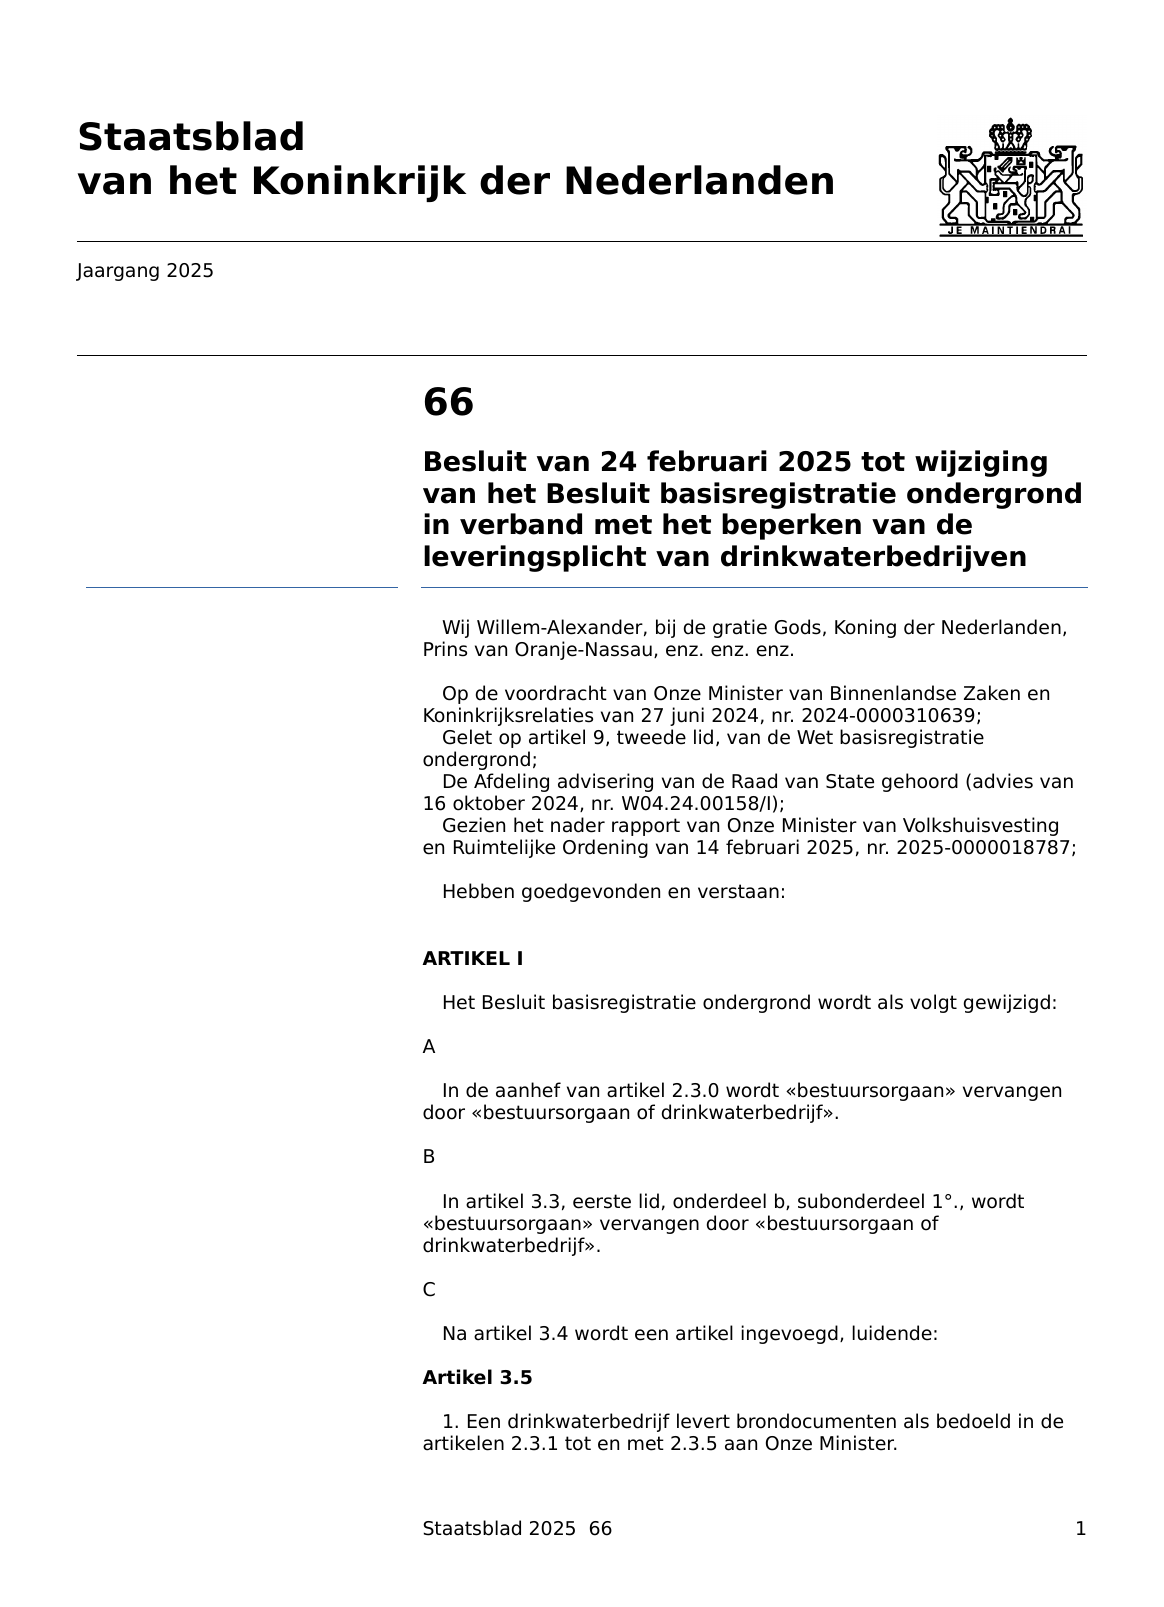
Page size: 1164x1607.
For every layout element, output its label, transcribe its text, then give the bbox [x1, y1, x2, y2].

table_header Staatsblad van het Koninkrijk der Nederlanden [77, 100, 886, 241]
text A [422, 1036, 1087, 1058]
text Besluit van 24 februari 2025 tot wijziging van het Besluit basisregistratie ondergrond in verband met het beperken van de leveringsplicht van drinkwaterbedrijven [422, 447, 1087, 573]
text In artikel 3.3, eerste lid, onderdeel b, subonderdeel 1°., wordt «bestuursorgaan» vervangen door «bestuursorgaan of drinkwaterbedrijf». [422, 1191, 1087, 1256]
subtitle 66 [422, 381, 1087, 424]
text Hebben goedgevonden en verstaan: [422, 881, 1087, 903]
subtitle Artikel 3.5 [422, 1367, 1087, 1389]
text 1. Een drinkwaterbedrijf levert brondocumenten als bedoeld in de artikelen 2.3.1 tot en met 2.3.5 aan Onze Minister. [422, 1411, 1087, 1455]
text Het Besluit basisregistratie ondergrond wordt als volgt gewijzigd: [422, 992, 1087, 1014]
picture [936, 115, 1087, 240]
text Gezien het nader rapport van Onze Minister van Volkshuisvesting en Ruimtelijke Ordening van 14 februari 2025, nr. 2025-0000018787; [422, 815, 1087, 859]
text Wij Willem-Alexander, bij de gratie Gods, Koning der Nederlanden, Prins van Oranje-Nassau, enz. enz. enz. [422, 617, 1087, 661]
text In de aanhef van artikel 2.3.0 wordt «bestuursorgaan» vervangen door «bestuursorgaan of drinkwaterbedrijf». [422, 1080, 1087, 1124]
text Na artikel 3.4 wordt een artikel ingevoegd, luidende: [422, 1323, 1087, 1345]
text De Afdeling advisering van de Raad van State gehoord (advies van 16 oktober 2024, nr. W04.24.00158/I); [422, 771, 1087, 815]
table_cell Jaargang 2025 [77, 242, 1087, 355]
text C [422, 1279, 1087, 1301]
subtitle ARTIKEL I [422, 948, 1087, 970]
table_header [886, 100, 1087, 241]
text Gelet op artikel 9, tweede lid, van de Wet basisregistratie ondergrond; [422, 727, 1087, 771]
text B [422, 1146, 1087, 1168]
text Op de voordracht van Onze Minister van Binnenlandse Zaken en Koninkrijksrelaties van 27 juni 2024, nr. 2024-0000310639; [422, 683, 1087, 727]
